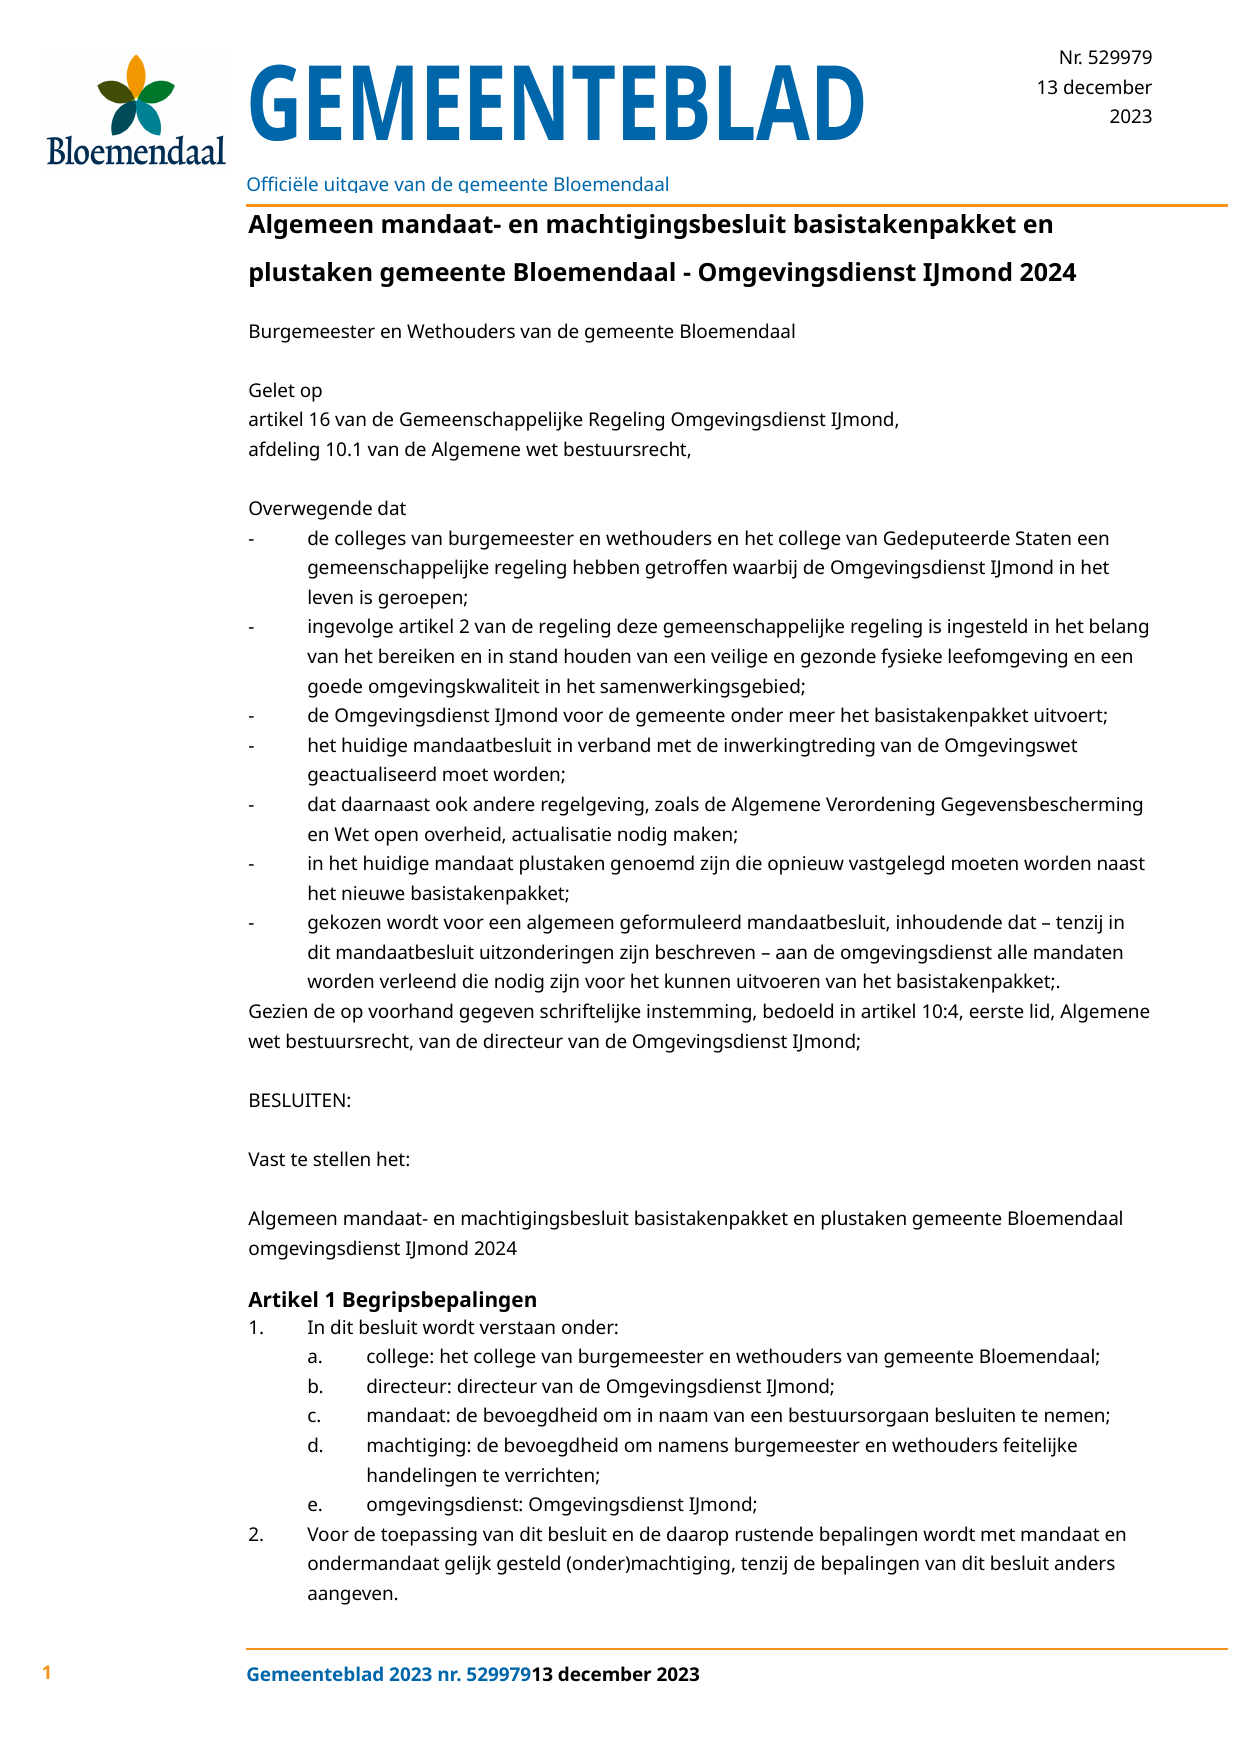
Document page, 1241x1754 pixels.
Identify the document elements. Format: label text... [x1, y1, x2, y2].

text Gezien de op voorhand gegeven schriftelijke instemming, bedoeld in artikel 10:4, eerste lid, Algemene wet bestuursrecht, van de directeur van de Omgevingsdienst IJmond; [248, 998, 1152, 1054]
list in het huidige mandaat plustaken genoemd zijn die opnieuw vastgelegd moeten worden naast het nieuwe basistakenpakket; [248, 850, 1152, 906]
list Voor de toepassing van dit besluit en de daarop rustende bepalingen wordt met mandaat en ondermandaat gelijk gesteld (onder)machtiging, tenzij de bepalingen van dit besluit anders aangeven. [248, 1521, 1152, 1606]
list de Omgevingsdienst IJmond voor de gemeente onder meer het basistakenpakket uitvoert; [248, 702, 1152, 728]
text Algemeen mandaat- en machtigingsbesluit basistakenpakket en plustaken gemeente Bloemendaal - Omgevingsdienst IJmond 2024 [248, 207, 1152, 288]
list college: het college van burgemeester en wethouders van gemeente Bloemendaal; [307, 1343, 1152, 1369]
text Vast te stellen het: [248, 1146, 1152, 1172]
text afdeling 10.1 van de Algemene wet bestuursrecht, [248, 436, 1152, 462]
picture [41, 47, 231, 172]
list In dit besluit wordt verstaan onder: [248, 1314, 1152, 1339]
text BESLUITEN: [248, 1087, 1152, 1113]
list machtiging: de bevoegdheid om namens burgemeester en wethouders feitelijke handelingen te verrichten; [307, 1432, 1152, 1487]
list mandaat: de bevoegdheid om in naam van een bestuursorgaan besluiten te nemen; [307, 1403, 1152, 1428]
list dat daarnaast ook andere regelgeving, zoals de Algemene Verordening Gegevensbescherming en Wet open overheid, actualisatie nodig maken; [248, 791, 1152, 847]
list omgevingsdienst: Omgevingsdienst IJmond; [307, 1491, 1152, 1517]
text Overwegende dat [248, 495, 1152, 521]
list directeur: directeur van de Omgevingsdienst IJmond; [307, 1373, 1152, 1399]
text Algemeen mandaat- en machtigingsbesluit basistakenpakket en plustaken gemeente Bloemendaal omgevingsdienst IJmond 2024 [248, 1205, 1152, 1261]
list gekozen wordt voor een algemeen geformuleerd mandaatbesluit, inhoudende dat – tenzij in dit mandaatbesluit uitzonderingen zijn beschreven – aan de omgevingsdienst alle mandaten worden verleend die nodig zijn voor het kunnen uitvoeren van het basistakenpakket;. [248, 909, 1152, 994]
list het huidige mandaatbesluit in verband met de inwerkingtreding van de Omgevingswet geactualiseerd moet worden; [248, 732, 1152, 787]
text artikel 16 van de Gemeenschappelijke Regeling Omgevingsdienst IJmond, [248, 407, 1152, 432]
text Gelet op [248, 377, 1152, 403]
text Artikel 1 Begripsbepalingen [248, 1285, 1152, 1314]
list ingevolge artikel 2 van de regeling deze gemeenschappelijke regeling is ingesteld in het belang van het bereiken en in stand houden van een veilige en gezonde fysieke leefomgeving en een goede omgevingskwaliteit in het samenwerkingsgebied; [248, 614, 1152, 699]
list de colleges van burgemeester en wethouders en het college van Gedeputeerde Staten een gemeenschappelijke regeling hebben getroffen waarbij de Omgevingsdienst IJmond in het leven is geroepen; [248, 525, 1152, 610]
text Burgemeester en Wethouders van de gemeente Bloemendaal [248, 318, 1152, 344]
